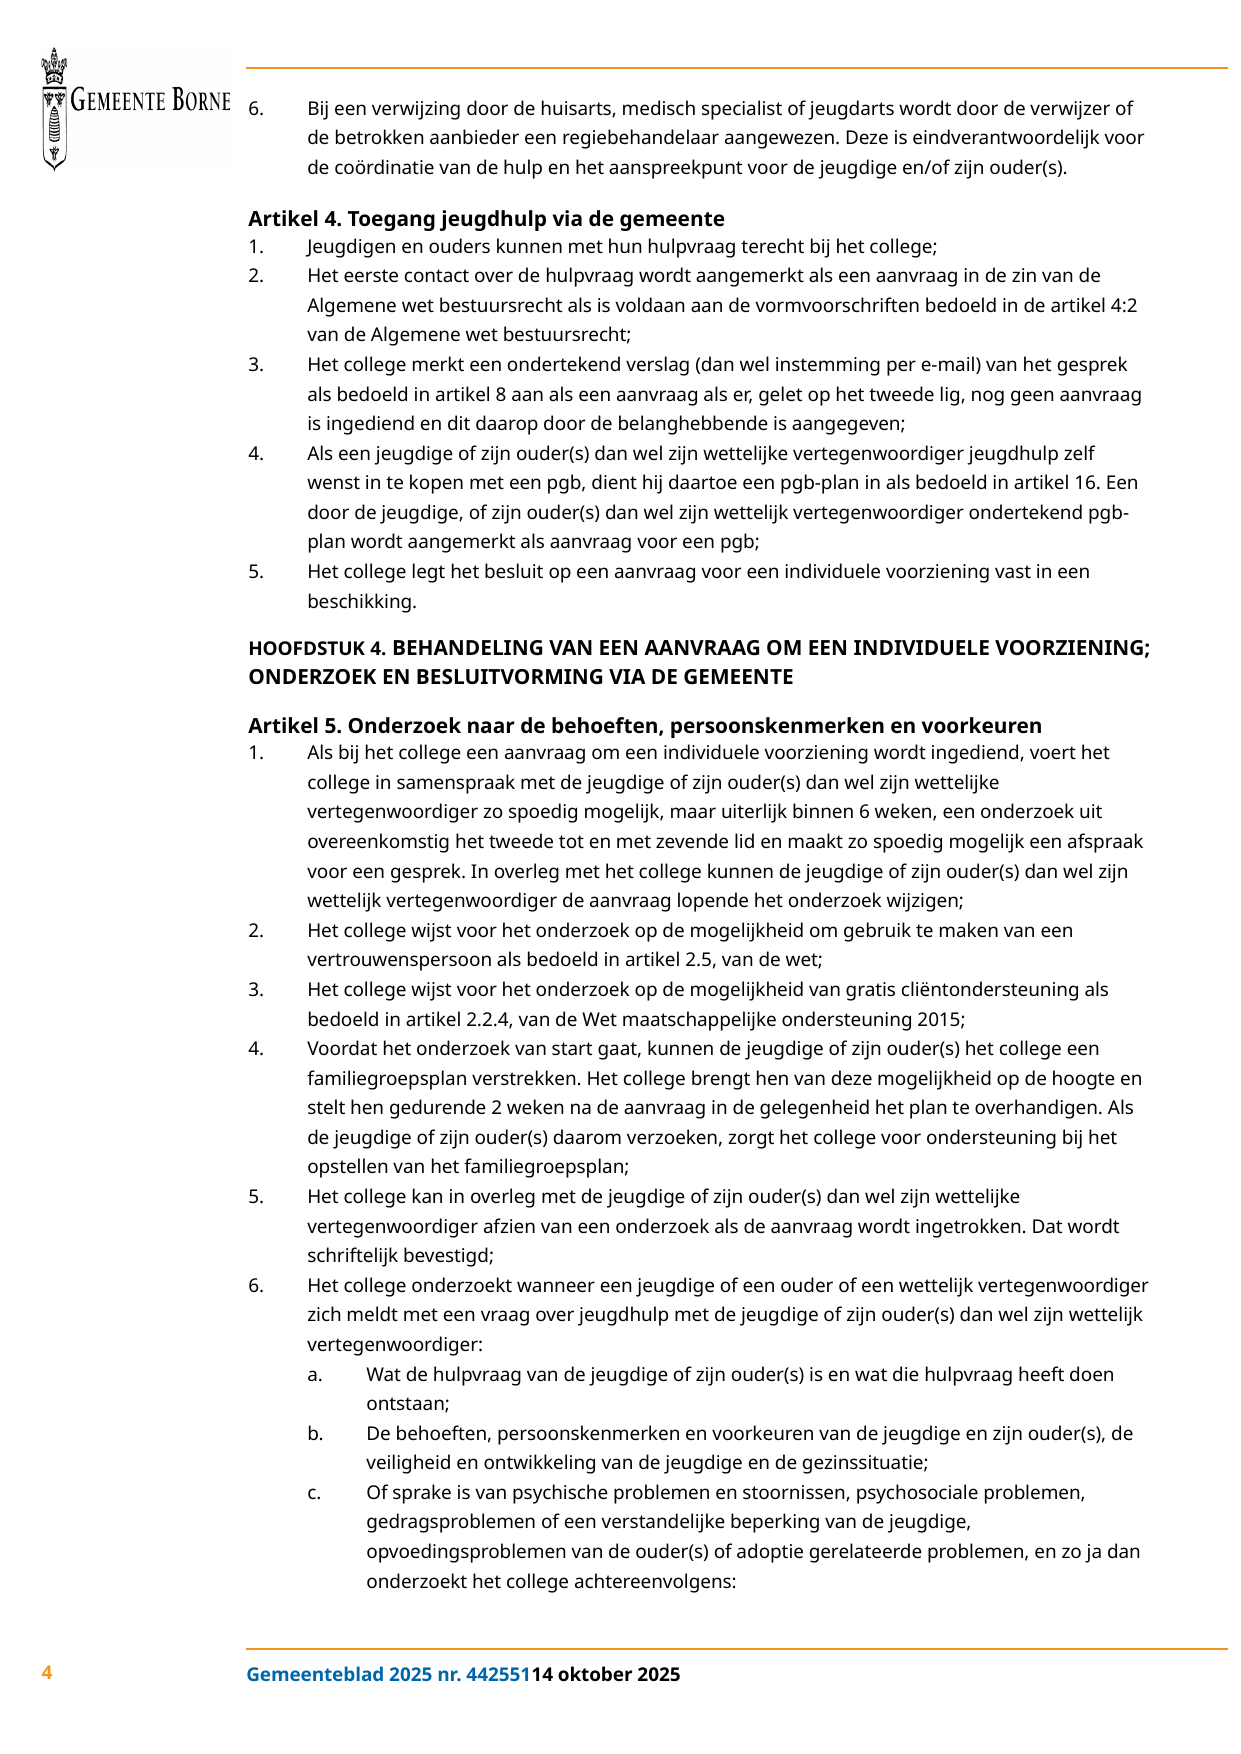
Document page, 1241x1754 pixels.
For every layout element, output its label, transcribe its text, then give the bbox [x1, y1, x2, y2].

list Bij een verwijzing door de huisarts, medisch specialist of jeugdarts wordt door de verwijzer of de betrokken aanbieder een regiebehandelaar aangewezen. Deze is eindverantwoordelijk voor de coördinatie van de hulp en het aanspreekpunt voor de jeugdige en/of zijn ouder(s). [248, 95, 1152, 180]
list Het eerste contact over de hulpvraag wordt aangemerkt als een aanvraag in de zin van de Algemene wet bestuursrecht als is voldaan aan de vormvoorschriften bedoeld in de artikel 4:2 van de Algemene wet bestuursrecht; [248, 262, 1152, 347]
list Voordat het onderzoek van start gaat, kunnen de jeugdige of zijn ouder(s) het college een familiegroepsplan verstrekken. Het college brengt hen van deze mogelijkheid op de hoogte en stelt hen gedurende 2 weken na de aanvraag in de gelegenheid het plan te overhandigen. Als de jeugdige of zijn ouder(s) daarom verzoeken, zorgt het college voor ondersteuning bij het opstellen van het familiegroepsplan; [248, 1035, 1152, 1179]
picture [41, 47, 231, 172]
list Of sprake is van psychische problemen en stoornissen, psychosociale problemen, gedragsproblemen of een verstandelijke beperking van de jeugdige, opvoedingsproblemen van de ouder(s) of adoptie gerelateerde problemen, en zo ja dan onderzoekt het college achtereenvolgens: [307, 1479, 1152, 1594]
list Het college onderzoekt wanneer een jeugdige of een ouder of een wettelijk vertegenwoordiger zich meldt met een vraag over jeugdhulp met de jeugdige of zijn ouder(s) dan wel zijn wettelijk vertegenwoordiger: [248, 1272, 1152, 1357]
list Het college merkt een ondertekend verslag (dan wel instemming per e-mail) van het gesprek als bedoeld in artikel 8 aan als een aanvraag als er, gelet op het tweede lig, nog geen aanvraag is ingediend en dit daarop door de belanghebbende is aangegeven; [248, 351, 1152, 436]
text Artikel 5. Onderzoek naar de behoeften, persoonskenmerken en voorkeuren [248, 711, 1152, 739]
list Jeugdigen en ouders kunnen met hun hulpvraag terecht bij het college; [248, 233, 1152, 258]
list Het college wijst voor het onderzoek op de mogelijkheid van gratis cliëntondersteuning als bedoeld in artikel 2.2.4, van de Wet maatschappelijke ondersteuning 2015; [248, 976, 1152, 1032]
text HOOFDSTUK 4. BEHANDELING VAN EEN AANVRAAG OM EEN INDIVIDUELE VOORZIENING; ONDERZOEK EN BESLUITVORMING VIA DE GEMEENTE [248, 633, 1152, 690]
list Als bij het college een aanvraag om een individuele voorziening wordt ingediend, voert het college in samenspraak met de jeugdige of zijn ouder(s) dan wel zijn wettelijke vertegenwoordiger zo spoedig mogelijk, maar uiterlijk binnen 6 weken, een onderzoek uit overeenkomstig het tweede tot en met zevende lid en maakt zo spoedig mogelijk een afspraak voor een gesprek. In overleg met het college kunnen de jeugdige of zijn ouder(s) dan wel zijn wettelijk vertegenwoordiger de aanvraag lopende het onderzoek wijzigen; [248, 739, 1152, 913]
list Als een jeugdige of zijn ouder(s) dan wel zijn wettelijke vertegenwoordiger jeugdhulp zelf wenst in te kopen met een pgb, dient hij daartoe een pgb-plan in als bedoeld in artikel 16. Een door de jeugdige, of zijn ouder(s) dan wel zijn wettelijk vertegenwoordiger ondertekend pgb-plan wordt aangemerkt als aanvraag voor een pgb; [248, 440, 1152, 554]
list De behoeften, persoonskenmerken en voorkeuren van de jeugdige en zijn ouder(s), de veiligheid en ontwikkeling van de jeugdige en de gezinssituatie; [307, 1420, 1152, 1475]
text Artikel 4. Toegang jeugdhulp via de gemeente [248, 204, 1152, 233]
list Het college kan in overleg met de jeugdige of zijn ouder(s) dan wel zijn wettelijke vertegenwoordiger afzien van een onderzoek als de aanvraag wordt ingetrokken. Dat wordt schriftelijk bevestigd; [248, 1183, 1152, 1268]
list Het college wijst voor het onderzoek op de mogelijkheid om gebruik te maken van een vertrouwenspersoon als bedoeld in artikel 2.5, van de wet; [248, 917, 1152, 972]
list Wat de hulpvraag van de jeugdige of zijn ouder(s) is en wat die hulpvraag heeft doen ontstaan; [307, 1361, 1152, 1416]
list Het college legt het besluit op een aanvraag voor een individuele voorziening vast in een beschikking. [248, 558, 1152, 613]
